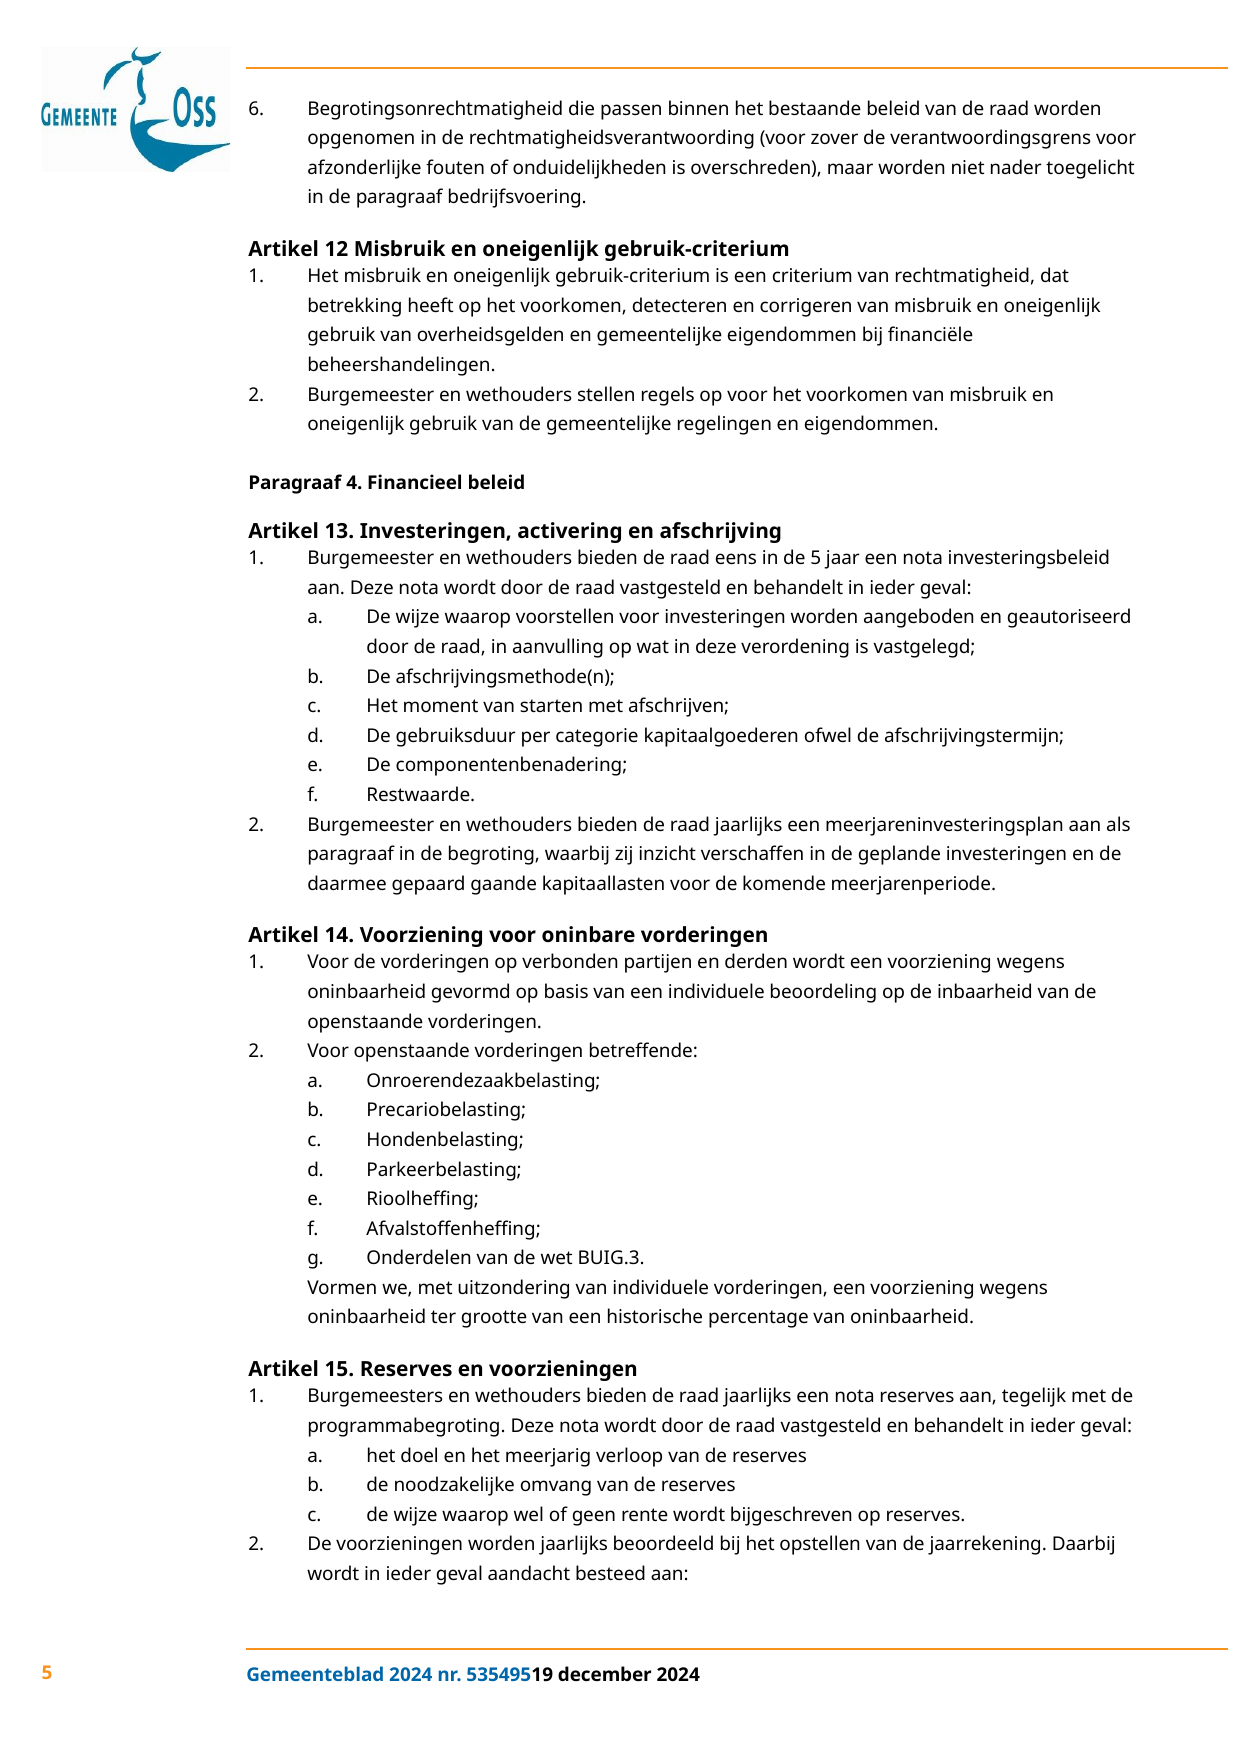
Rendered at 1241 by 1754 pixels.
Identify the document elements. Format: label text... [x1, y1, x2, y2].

list Burgemeester en wethouders stellen regels op voor het voorkomen van misbruik en oneigenlijk gebruik van de gemeentelijke regelingen en eigendommen. [248, 381, 1152, 436]
list de wijze waarop wel of geen rente wordt bijgeschreven op reserves. [307, 1501, 1152, 1527]
list Burgemeester en wethouders bieden de raad eens in de 5 jaar een nota investeringsbeleid aan. Deze nota wordt door de raad vastgesteld en behandelt in ieder geval: [248, 544, 1152, 600]
list Precariobelasting; [307, 1097, 1152, 1122]
list Het moment van starten met afschrijven; [307, 692, 1152, 718]
list Hondenbelasting; [307, 1126, 1152, 1152]
text Artikel 14. Voorziening voor oninbare vorderingen [248, 920, 1152, 949]
list De wijze waarop voorstellen voor investeringen worden aangeboden en geautoriseerd door de raad, in aanvulling op wat in deze verordening is vastgelegd; [307, 604, 1152, 659]
text Paragraaf 4. Financieel beleid [248, 469, 1152, 495]
list Het misbruik en oneigenlijk gebruik-criterium is een criterium van rechtmatigheid, dat betrekking heeft op het voorkomen, detecteren en corrigeren van misbruik en oneigenlijk gebruik van overheidsgelden en gemeentelijke eigendommen bij financiële beheershandelingen. [248, 262, 1152, 377]
list Begrotingsonrechtmatigheid die passen binnen het bestaande beleid van de raad worden opgenomen in de rechtmatigheidsverantwoording (voor zover de verantwoordingsgrens voor afzonderlijke fouten of onduidelijkheden is overschreden), maar worden niet nader toegelicht in de paragraaf bedrijfsvoering. [248, 95, 1152, 209]
list De afschrijvingsmethode(n); [307, 663, 1152, 688]
text Artikel 13. Investeringen, activering en afschrijving [248, 516, 1152, 544]
list Voor de vorderingen op verbonden partijen en derden wordt een voorziening wegens oninbaarheid gevormd op basis van een individuele beoordeling op de inbaarheid van de openstaande vorderingen. [248, 949, 1152, 1034]
list Rioolheffing; [307, 1185, 1152, 1211]
list Burgemeester en wethouders bieden de raad jaarlijks een meerjareninvesteringsplan aan als paragraaf in de begroting, waarbij zij inzicht verschaffen in de geplande investeringen en de daarmee gepaard gaande kapitaallasten voor de komende meerjarenperiode. [248, 811, 1152, 896]
text Artikel 12 Misbruik en oneigenlijk gebruik-criterium [248, 234, 1152, 262]
list Onroerendezaakbelasting; [307, 1067, 1152, 1093]
list Afvalstoffenheffing; [307, 1215, 1152, 1241]
list Vormen we, met uitzondering van individuele vorderingen, een voorziening wegens oninbaarheid ter grootte van een historische percentage van oninbaarheid. [248, 1274, 1152, 1329]
list Parkeerbelasting; [307, 1156, 1152, 1182]
picture [41, 47, 231, 172]
list Restwaarde. [307, 781, 1152, 807]
list het doel en het meerjarig verloop van de reserves [307, 1442, 1152, 1467]
list De gebruiksduur per categorie kapitaalgoederen ofwel de afschrijvingstermijn; [307, 722, 1152, 748]
list Voor openstaande vorderingen betreffende: [248, 1037, 1152, 1063]
list De voorzieningen worden jaarlijks beoordeeld bij het opstellen van de jaarrekening. Daarbij wordt in ieder geval aandacht besteed aan: [248, 1531, 1152, 1586]
list de noodzakelijke omvang van de reserves [307, 1471, 1152, 1497]
text Artikel 15. Reserves en voorzieningen [248, 1354, 1152, 1383]
list De componentenbenadering; [307, 752, 1152, 777]
list Onderdelen van de wet BUIG.3. [307, 1244, 1152, 1270]
list Burgemeesters en wethouders bieden de raad jaarlijks een nota reserves aan, tegelijk met de programmabegroting. Deze nota wordt door de raad vastgesteld en behandelt in ieder geval: [248, 1383, 1152, 1438]
